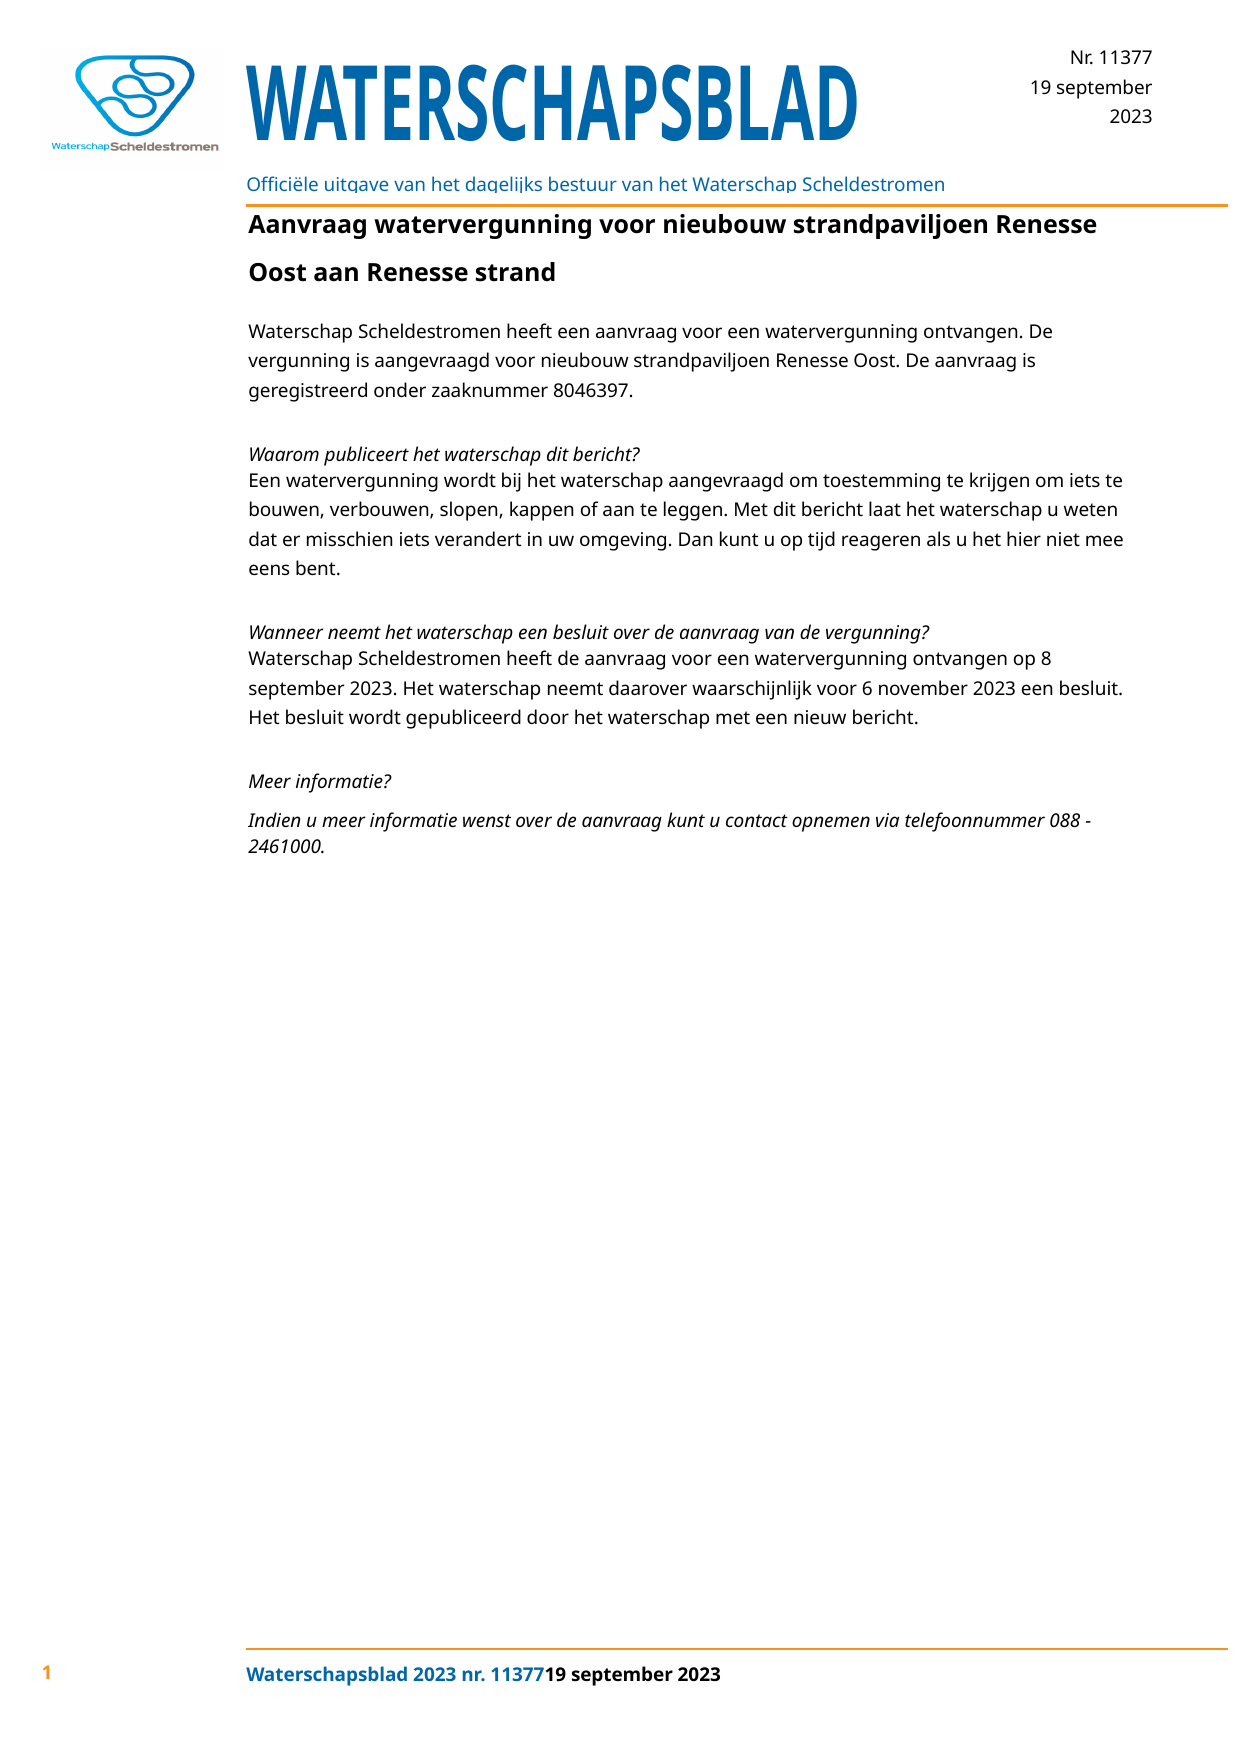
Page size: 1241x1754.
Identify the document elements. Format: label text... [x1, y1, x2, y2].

text Een watervergunning wordt bij het waterschap aangevraagd om toestemming te krijgen om iets te bouwen, verbouwen, slopen, kappen of aan te leggen. Met dit bericht laat het waterschap u weten dat er misschien iets verandert in uw omgeving. Dan kunt u op tijd reageren als u het hier niet mee eens bent. [248, 467, 1152, 581]
text Indien u meer informatie wenst over de aanvraag kunt u contact opnemen via telefoonnummer 088 - 2461000. [248, 808, 1152, 859]
text Aanvraag watervergunning voor nieubouw strandpaviljoen Renesse Oost aan Renesse strand [248, 207, 1152, 288]
text Waterschap Scheldestromen heeft een aanvraag voor een watervergunning ontvangen. De vergunning is aangevraagd voor nieubouw strandpaviljoen Renesse Oost. De aanvraag is geregistreerd onder zaaknummer 8046397. [248, 318, 1152, 403]
text Meer informatie? [248, 768, 1152, 794]
text Wanneer neemt het waterschap een besluit over de aanvraag van de vergunning? [248, 619, 1152, 645]
picture [41, 47, 231, 172]
text Waarom publiceert het waterschap dit bericht? [248, 441, 1152, 467]
text Waterschap Scheldestromen heeft de aanvraag voor een watervergunning ontvangen op 8 september 2023. Het waterschap neemt daarover waarschijnlijk voor 6 november 2023 een besluit. Het besluit wordt gepubliceerd door het waterschap met een nieuw bericht. [248, 645, 1152, 730]
